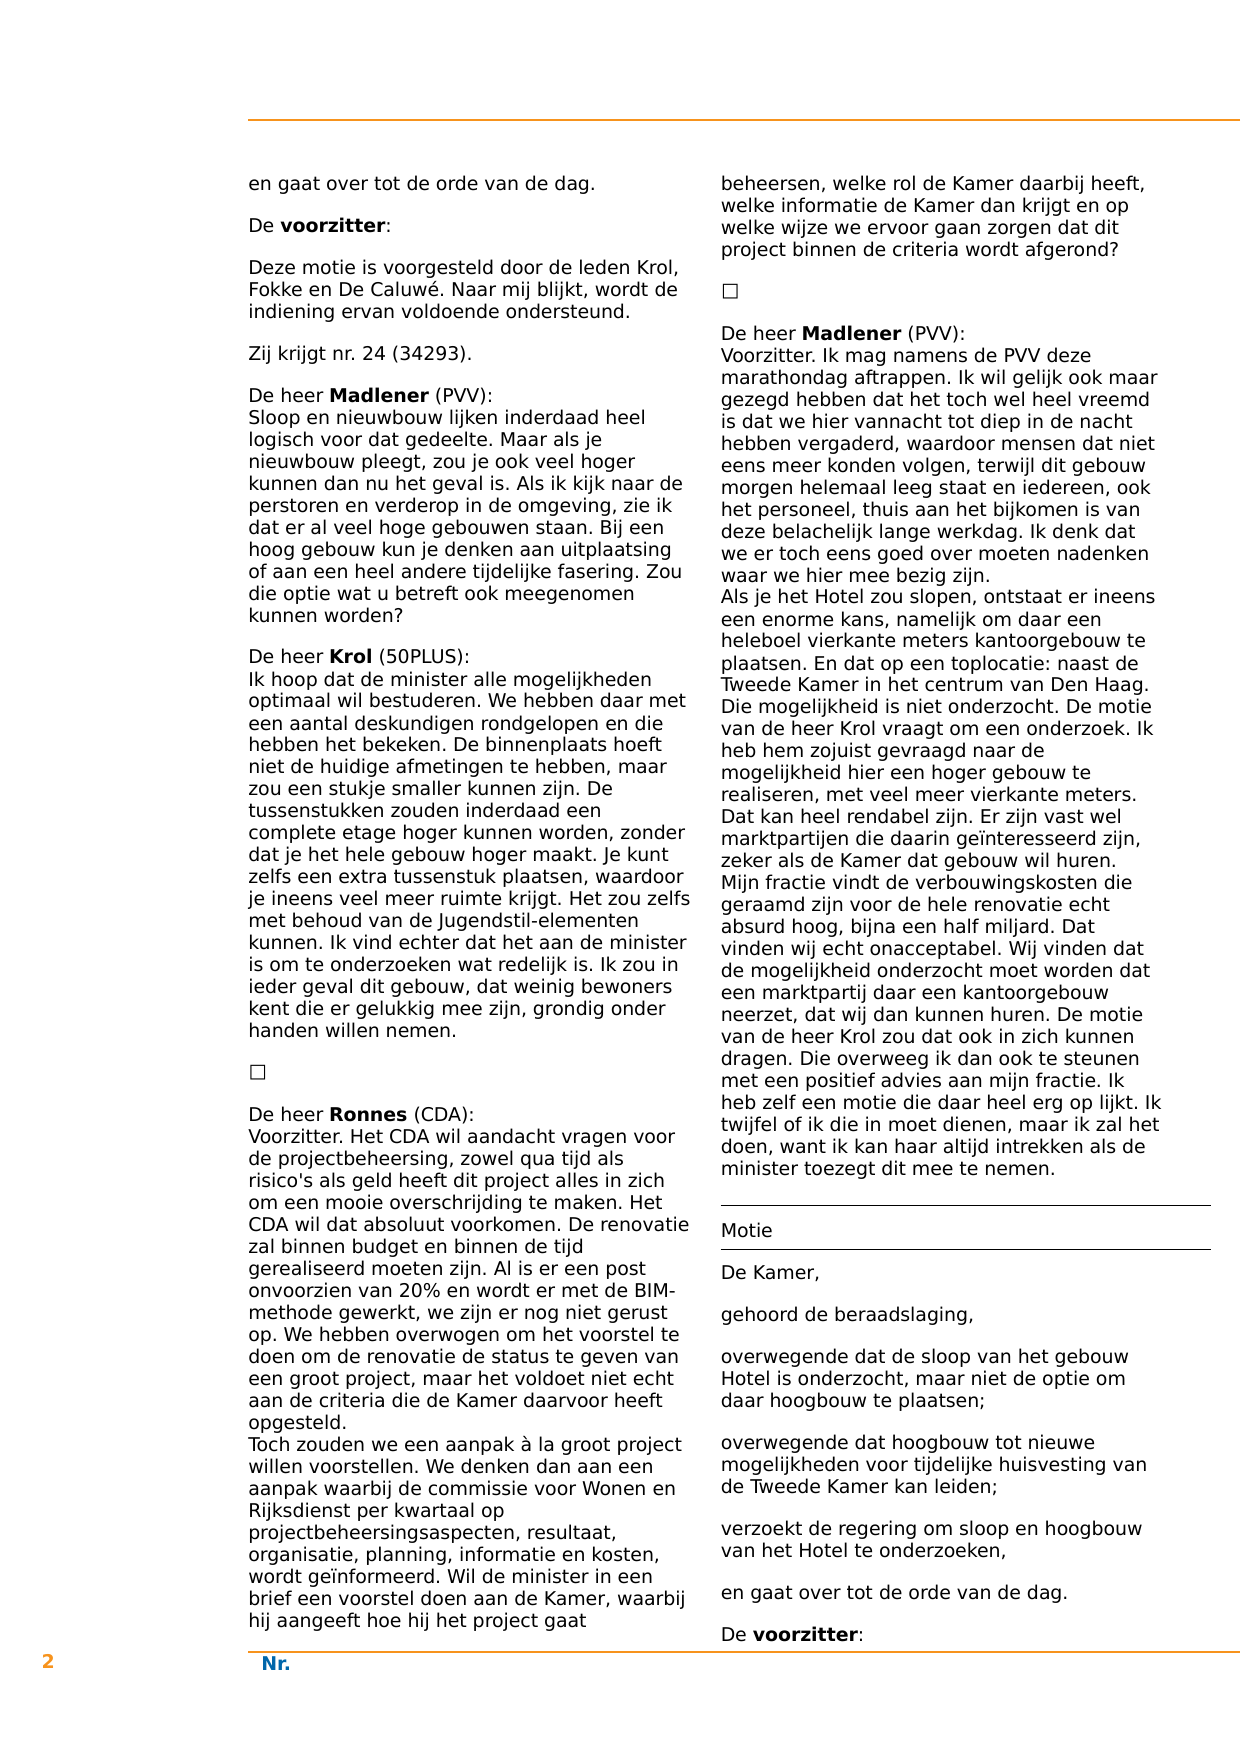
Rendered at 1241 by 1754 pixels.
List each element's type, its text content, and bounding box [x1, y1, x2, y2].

text beheersen, welke rol de Kamer daarbij heeft, welke informatie de Kamer dan krijgt en op welke wijze we ervoor gaan zorgen dat dit project binnen de criteria wordt afgerond? [721, 173, 1163, 261]
text Motie [721, 1220, 1163, 1242]
text Als je het Hotel zou slopen, ontstaat er ineens een enorme kans, namelijk om daar een heleboel vierkante meters kantoorgebouw te plaatsen. En dat op een toplocatie: naast de Tweede Kamer in het centrum van Den Haag. Die mogelijkheid is niet onderzocht. De motie van de heer Krol vraagt om een onderzoek. Ik heb hem zojuist gevraagd naar de mogelijkheid hier een hoger gebouw te realiseren, met veel meer vierkante meters. Dat kan heel rendabel zijn. Er zijn vast wel marktpartijen die daarin geïnteresseerd zijn, zeker als de Kamer dat gebouw wil huren. [721, 586, 1163, 872]
text Voorzitter. Ik mag namens de PVV deze marathondag aftrappen. Ik wil gelijk ook maar gezegd hebben dat het toch wel heel vreemd is dat we hier vannacht tot diep in de nacht hebben vergaderd, waardoor mensen dat niet eens meer konden volgen, terwijl dit gebouw morgen helemaal leeg staat en iedereen, ook het personeel, thuis aan het bijkomen is van deze belachelijk lange werkdag. Ik denk dat we er toch eens goed over moeten nadenken waar we hier mee bezig zijn. [721, 345, 1163, 586]
text De heer Madlener (PVV): [248, 385, 691, 407]
text verzoekt de regering om sloop en hoogbouw van het Hotel te onderzoeken, [721, 1518, 1163, 1562]
text De heer Ronnes (CDA): [248, 1104, 691, 1126]
text en gaat over tot de orde van de dag. [248, 173, 691, 195]
text Deze motie is voorgesteld door de leden Krol, Fokke en De Caluwé. Naar mij blijkt, wordt de indiening ervan voldoende ondersteund. [248, 257, 691, 323]
text overwegende dat hoogbouw tot nieuwe mogelijkheden voor tijdelijke huisvesting van de Tweede Kamer kan leiden; [721, 1432, 1163, 1498]
text gehoord de beraadslaging, [721, 1304, 1163, 1326]
text ⬜ [721, 281, 1163, 303]
text Zij krijgt nr. 24 (34293). [248, 343, 691, 365]
text overwegende dat de sloop van het gebouw Hotel is onderzocht, maar niet de optie om daar hoogbouw te plaatsen; [721, 1346, 1163, 1412]
text Sloop en nieuwbouw lijken inderdaad heel logisch voor dat gedeelte. Maar als je nieuwbouw pleegt, zou je ook veel hoger kunnen dan nu het geval is. Als ik kijk naar de perstoren en verderop in de omgeving, zie ik dat er al veel hoge gebouwen staan. Bij een hoog gebouw kun je denken aan uitplaatsing of aan een heel andere tijdelijke fasering. Zou die optie wat u betreft ook meegenomen kunnen worden? [248, 407, 691, 626]
text De voorzitter: [721, 1623, 1163, 1646]
text Toch zouden we een aanpak à la groot project willen voorstellen. We denken dan aan een aanpak waarbij de commissie voor Wonen en Rijksdienst per kwartaal op projectbeheersingsaspecten, resultaat, organisatie, planning, informatie en kosten, wordt geïnformeerd. Wil de minister in een brief een voorstel doen aan de Kamer, waarbij hij aangeeft hoe hij het project gaat [248, 1434, 691, 1632]
text Ik hoop dat de minister alle mogelijkheden optimaal wil bestuderen. We hebben daar met een aantal deskundigen rondgelopen en die hebben het bekeken. De binnenplaats hoeft niet de huidige afmetingen te hebben, maar zou een stukje smaller kunnen zijn. De tussenstukken zouden inderdaad een complete etage hoger kunnen worden, zonder dat je het hele gebouw hoger maakt. Je kunt zelfs een extra tussenstuk plaatsen, waardoor je ineens veel meer ruimte krijgt. Het zou zelfs met behoud van de Jugendstil-elementen kunnen. Ik vind echter dat het aan de minister is om te onderzoeken wat redelijk is. Ik zou in ieder geval dit gebouw, dat weinig bewoners kent die er gelukkig mee zijn, grondig onder handen willen nemen. [248, 668, 691, 1042]
text en gaat over tot de orde van de dag. [721, 1582, 1163, 1603]
text ⬜ [248, 1062, 691, 1084]
text De heer Krol (50PLUS): [248, 646, 691, 668]
text Voorzitter. Het CDA wil aandacht vragen voor de projectbeheersing, zowel qua tijd als risico's als geld heeft dit project alles in zich om een mooie overschrijding te maken. Het CDA wil dat absoluut voorkomen. De renovatie zal binnen budget en binnen de tijd gerealiseerd moeten zijn. Al is er een post onvoorzien van 20% en wordt er met de BIM-methode gewerkt, we zijn er nog niet gerust op. We hebben overwogen om het voorstel te doen om de renovatie de status te geven van een groot project, maar het voldoet niet echt aan de criteria die de Kamer daarvoor heeft opgesteld. [248, 1126, 691, 1434]
text De heer Madlener (PVV): [721, 323, 1163, 345]
text De voorzitter: [248, 215, 691, 237]
text Mijn fractie vindt de verbouwingskosten die geraamd zijn voor de hele renovatie echt absurd hoog, bijna een half miljard. Dat vinden wij echt onacceptabel. Wij vinden dat de mogelijkheid onderzocht moet worden dat een marktpartij daar een kantoorgebouw neerzet, dat wij dan kunnen huren. De motie van de heer Krol zou dat ook in zich kunnen dragen. Die overweeg ik dan ook te steunen met een positief advies aan mijn fractie. Ik heb zelf een motie die daar heel erg op lijkt. Ik twijfel of ik die in moet dienen, maar ik zal het doen, want ik kan haar altijd intrekken als de minister toezegt dit mee te nemen. [721, 872, 1163, 1180]
text De Kamer, [721, 1262, 1163, 1284]
